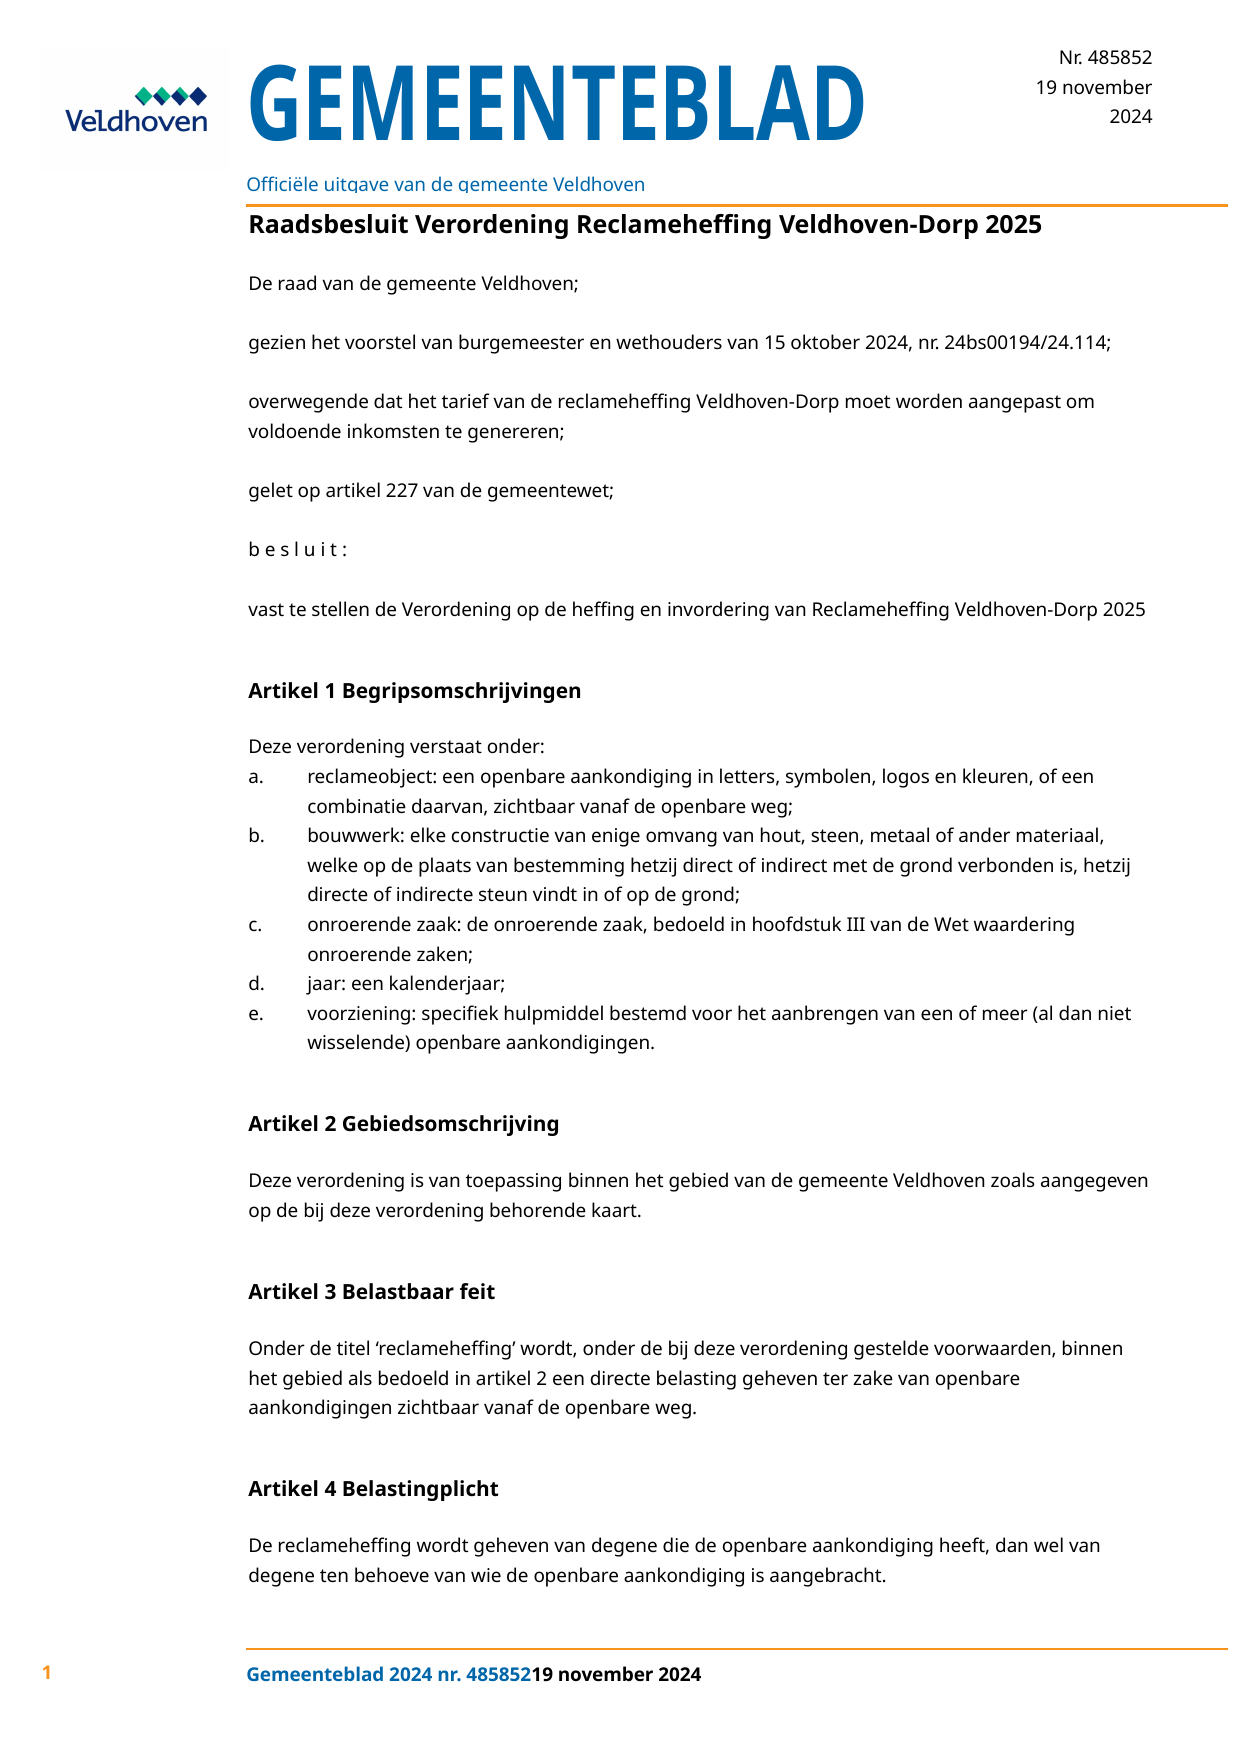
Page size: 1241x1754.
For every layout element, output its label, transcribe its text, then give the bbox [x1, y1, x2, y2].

text gelet op artikel 227 van de gemeentewet; [248, 477, 1152, 503]
text Artikel 4 Belastingplicht [248, 1474, 1152, 1503]
text b e s l u i t : [248, 537, 1152, 562]
text Onder de titel ‘reclameheffing’ wordt, onder de bij deze verordening gestelde voorwaarden, binnen het gebied als bedoeld in artikel 2 een directe belasting geheven ter zake van openbare aankondigingen zichtbaar vanaf de openbare weg. [248, 1335, 1152, 1420]
text Artikel 3 Belastbaar feit [248, 1277, 1152, 1306]
text De reclameheffing wordt geheven van degene die de openbare aankondiging heeft, dan wel van degene ten behoeve van wie de openbare aankondiging is aangebracht. [248, 1532, 1152, 1588]
text overwegende dat het tarief van de reclameheffing Veldhoven-Dorp moet worden aangepast om voldoende inkomsten te genereren; [248, 389, 1152, 444]
text Deze verordening verstaat onder: [248, 734, 1152, 759]
text De raad van de gemeente Veldhoven; [248, 270, 1152, 296]
text Artikel 1 Begripsomschrijvingen [248, 676, 1152, 704]
text Deze verordening is van toepassing binnen het gebied van de gemeente Veldhoven zoals aangegeven op de bij deze verordening behorende kaart. [248, 1168, 1152, 1223]
text Artikel 2 Gebiedsomschrijving [248, 1109, 1152, 1138]
picture [41, 47, 231, 172]
text Raadsbesluit Verordening Reclameheffing Veldhoven-Dorp 2025 [248, 207, 1152, 241]
list onroerende zaak: de onroerende zaak, bedoeld in hoofdstuk III van de Wet waardering onroerende zaken; [248, 911, 1152, 967]
list voorziening: specifiek hulpmiddel bestemd voor het aanbrengen van een of meer (al dan niet wisselende) openbare aankondigingen. [248, 1000, 1152, 1055]
text gezien het voorstel van burgemeester en wethouders van 15 oktober 2024, nr. 24bs00194/24.114; [248, 329, 1152, 355]
text vast te stellen de Verordening op de heffing en invordering van Reclameheffing Veldhoven-Dorp 2025 [248, 596, 1152, 621]
list bouwwerk: elke constructie van enige omvang van hout, steen, metaal of ander materiaal, welke op de plaats van bestemming hetzij direct of indirect met de grond verbonden is, hetzij directe of indirecte steun vindt in of op de grond; [248, 822, 1152, 907]
list jaar: een kalenderjaar; [248, 970, 1152, 996]
list reclameobject: een openbare aankondiging in letters, symbolen, logos en kleuren, of een combinatie daarvan, zichtbaar vanaf de openbare weg; [248, 763, 1152, 819]
